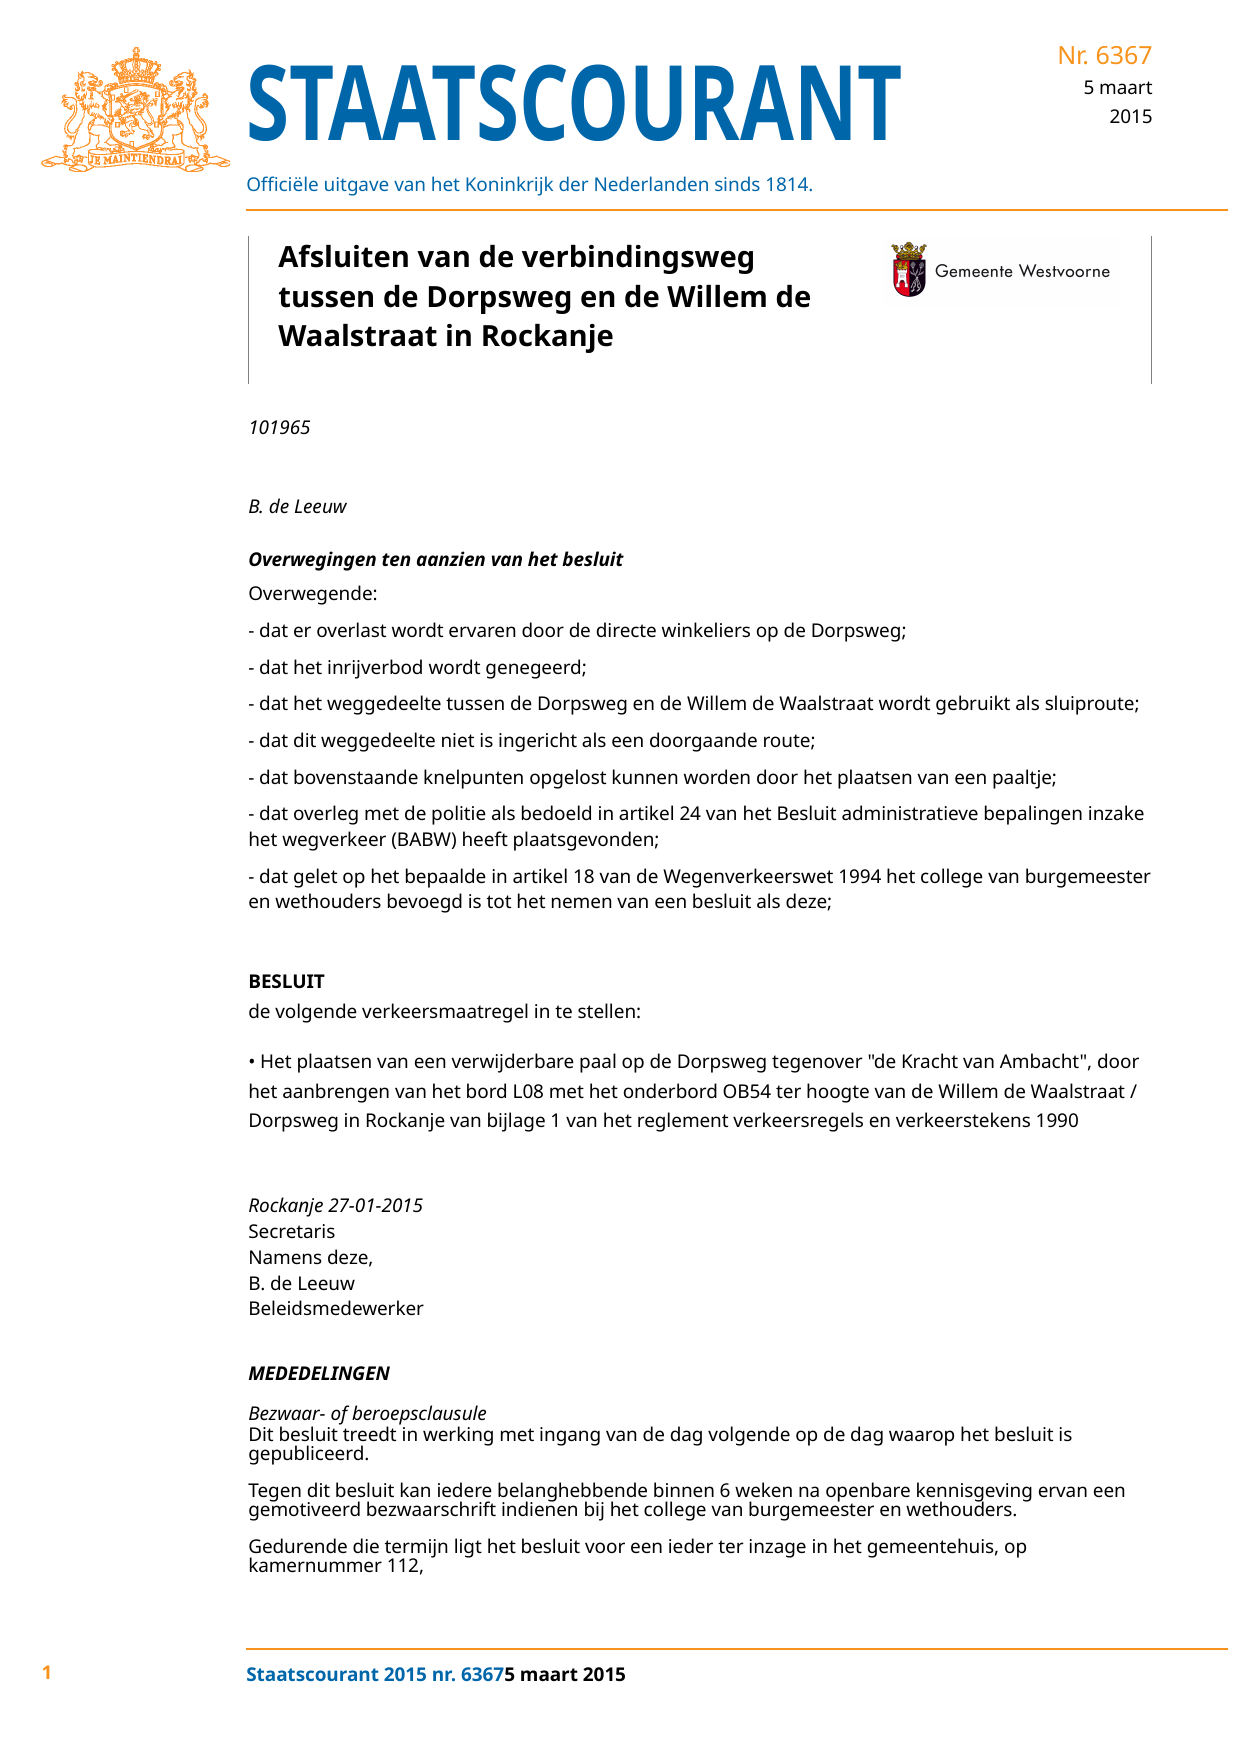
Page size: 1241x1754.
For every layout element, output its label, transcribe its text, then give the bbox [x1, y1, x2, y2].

text Rockanje 27-01-2015 [248, 1193, 1152, 1218]
text BESLUIT [248, 968, 1152, 994]
table_header [850, 236, 1151, 384]
text Overwegingen ten aanzien van het besluit [248, 547, 1152, 572]
text Dit besluit treedt in werking met ingang van de dag volgende op de dag waarop het besluit is gepubliceerd. [248, 1426, 1152, 1464]
text Secretaris [248, 1218, 1152, 1244]
table_header Afsluiten van de verbindingsweg tussen de Dorpsweg en de Willem de Waalstraat in Rockanje [249, 236, 850, 384]
text - dat dit weggedeelte niet is ingericht als een doorgaande route; [248, 727, 1152, 753]
text - dat het inrijverbod wordt genegeerd; [248, 654, 1152, 680]
text Namens deze, [248, 1244, 1152, 1270]
text Gedurende die termijn ligt het besluit voor een ieder ter inzage in het gemeentehuis, op kamernummer 112, [248, 1538, 1152, 1577]
text Beleidsmedewerker [248, 1296, 1152, 1321]
text Overwegende: [248, 581, 1152, 606]
text • Het plaatsen van een verwijderbare paal op de Dorpsweg tegenover "de Kracht van Ambacht", door het aanbrengen van het bord L08 met het onderbord OB54 ter hoogte van de Willem de Waalstraat / Dorpsweg in Rockanje van bijlage 1 van het reglement verkeersregels en verkeerstekens 1990 [248, 1048, 1152, 1133]
text MEDEDELINGEN [248, 1361, 1152, 1386]
text Bezwaar- of beroepsclausule [248, 1400, 1152, 1426]
text - dat gelet op het bepaalde in artikel 18 van de Wegenverkeerswet 1994 het college van burgemeester en wethouders bevoegd is tot het nemen van een besluit als deze; [248, 863, 1152, 914]
text Tegen dit besluit kan iedere belanghebbende binnen 6 weken na openbare kennisgeving ervan een gemotiveerd bezwaarschrift indienen bij het college van burgemeester en wethouders. [248, 1482, 1152, 1520]
text B. de Leeuw [248, 1270, 1152, 1296]
text de volgende verkeersmaatregel in te stellen: [248, 998, 1152, 1024]
text - dat overleg met de politie als bedoeld in artikel 24 van het Besluit administratieve bepalingen inzake het wegverkeer (BABW) heeft plaatsgevonden; [248, 801, 1152, 852]
text - dat bovenstaande knelpunten opgelost kunnen worden door het plaatsen van een paaltje; [248, 764, 1152, 790]
text 101965 [248, 414, 1152, 440]
text B. de Leeuw [248, 494, 1152, 519]
picture [882, 236, 1119, 307]
text - dat er overlast wordt ervaren door de directe winkeliers op de Dorpsweg; [248, 617, 1152, 643]
picture [41, 47, 231, 172]
text - dat het weggedeelte tussen de Dorpsweg en de Willem de Waalstraat wordt gebruikt als sluiproute; [248, 691, 1152, 716]
